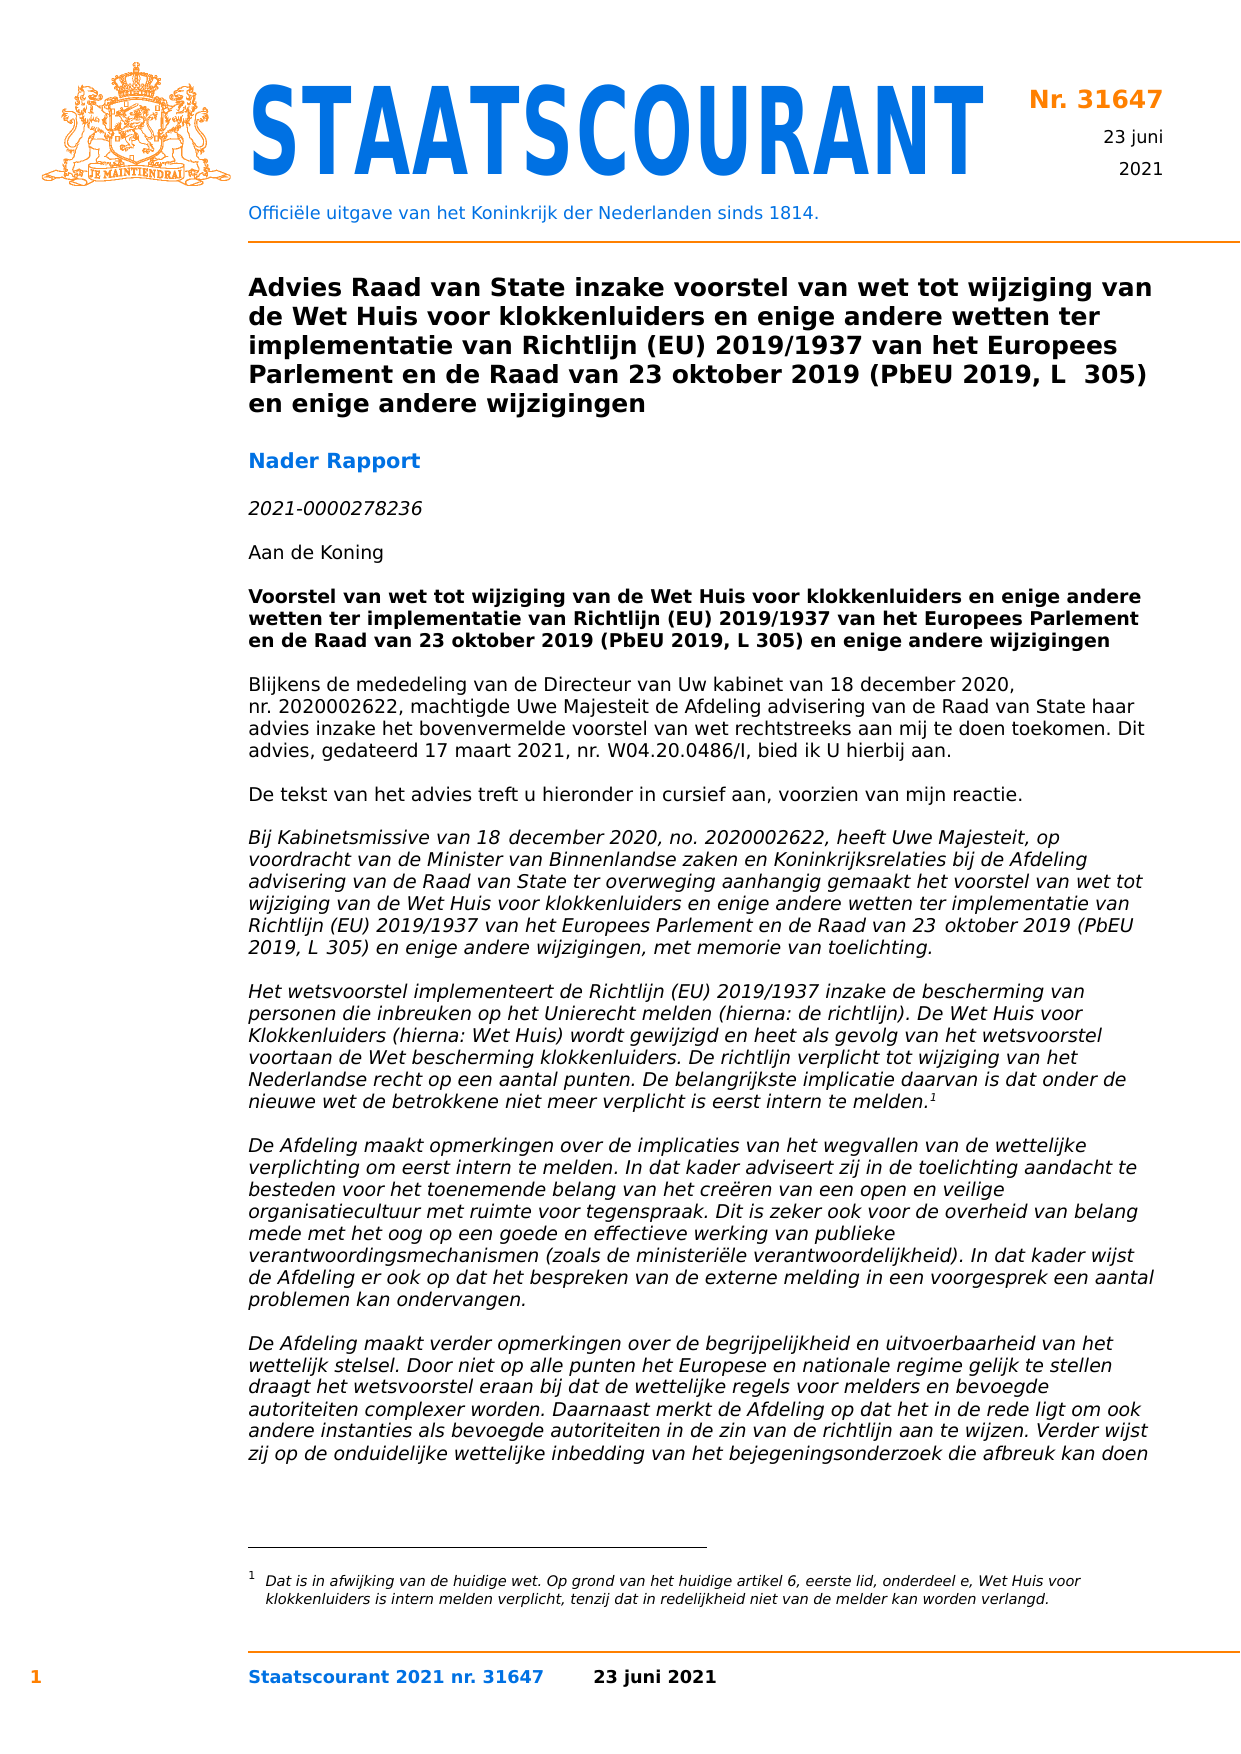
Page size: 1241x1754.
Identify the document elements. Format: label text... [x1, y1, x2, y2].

text Aan de Koning [248, 542, 1163, 564]
text 2021-0000278236 [248, 498, 1163, 520]
table_cell 23 juni [998, 121, 1240, 153]
text Blijkens de mededeling van de Directeur van Uw kabinet van 18 december 2020, nr. 2020002622, machtigde Uwe Majesteit de Afdeling advisering van de Raad van State haar advies inzake het bovenvermelde voorstel van wet rechtstreeks aan mij te doen toekomen. Dit advies, gedateerd 17 maart 2021, nr. W04.20.0486/I, bied ik U hierbij aan. [248, 674, 1163, 762]
table_header [25, 62, 248, 241]
table_cell Officiële uitgave van het Koninkrijk der Nederlanden sinds 1814. [248, 203, 1240, 241]
table_cell 2021 [998, 153, 1240, 203]
text De tekst van het advies treft u hieronder in cursief aan, voorzien van mijn reactie. [248, 783, 1163, 805]
table_header STAATSCOURANT [248, 62, 998, 203]
subtitle Nader Rapport [248, 449, 1163, 473]
text Bij Kabinetsmissive van 18 december 2020, no. 2020002622, heeft Uwe Majesteit, op voordracht van de Minister van Binnenlandse zaken en Koninkrijksrelaties bij de Afdeling advisering van de Raad van State ter overweging aanhangig gemaakt het voorstel van wet tot wijziging van de Wet Huis voor klokkenluiders en enige andere wetten ter implementatie van Richtlijn (EU) 2019/1937 van het Europees Parlement en de Raad van 23 oktober 2019 (PbEU 2019, L 305) en enige andere wijzigingen, met memorie van toelichting. [248, 827, 1163, 959]
text Het wetsvoorstel implementeert de Richtlijn (EU) 2019/1937 inzake de bescherming van personen die inbreuken op het Unierecht melden (hierna: de richtlijn). De Wet Huis voor Klokkenluiders (hierna: Wet Huis) wordt gewijzigd en heet als gevolg van het wetsvoorstel voortaan de Wet bescherming klokkenluiders. De richtlijn verplicht tot wijziging van het Nederlandse recht op een aantal punten. De belangrijkste implicatie daarvan is dat onder de nieuwe wet de betrokkene niet meer verplicht is eerst intern te melden. [248, 981, 1163, 1113]
text De Afdeling maakt opmerkingen over de implicaties van het wegvallen van de wettelijke verplichting om eerst intern te melden. In dat kader adviseert zij in de toelichting aandacht te besteden voor het toenemende belang van het creëren van een open en veilige organisatiecultuur met ruimte voor tegenspraak. Dit is zeker ook voor de overheid van belang mede met het oog op een goede en effectieve werking van publieke verantwoordingsmechanismen (zoals de ministeriële verantwoordelijkheid). In dat kader wijst de Afdeling er ook op dat het bespreken van de externe melding in een voorgesprek een aantal problemen kan ondervangen. [248, 1135, 1163, 1311]
picture [41, 62, 231, 186]
text Voorstel van wet tot wijziging van de Wet Huis voor klokkenluiders en enige andere wetten ter implementatie van Richtlijn (EU) 2019/1937 van het Europees Parlement en de Raad van 23 oktober 2019 (PbEU 2019, L 305) en enige andere wijzigingen [248, 586, 1163, 652]
table_header Nr. 31647 [998, 62, 1240, 121]
text Dat is in afwijking van de huidige wet. Op grond van het huidige artikel 6, eerste lid, onderdeel e, Wet Huis voor klokkenluiders is intern melden verplicht, tenzij dat in redelijkheid niet van de melder kan worden verlangd. [248, 1569, 1163, 1608]
subtitle Advies Raad van State inzake voorstel van wet tot wijziging van de Wet Huis voor klokkenluiders en enige andere wetten ter implementatie van Richtlijn (EU) 2019/1937 van het Europees Parlement en de Raad van 23 oktober 2019 (PbEU 2019, L 305) en enige andere wijzigingen [248, 273, 1163, 419]
text De Afdeling maakt verder opmerkingen over de begrijpelijkheid en uitvoerbaarheid van het wettelijk stelsel. Door niet op alle punten het Europese en nationale regime gelijk te stellen draagt het wetsvoorstel eraan bij dat de wettelijke regels voor melders en bevoegde autoriteiten complexer worden. Daarnaast merkt de Afdeling op dat het in de rede ligt om ook andere instanties als bevoegde autoriteiten in de zin van de richtlijn aan te wijzen. Verder wijst zij op de onduidelijke wettelijke inbedding van het bejegeningsonderzoek die afbreuk kan doen [248, 1332, 1163, 1464]
